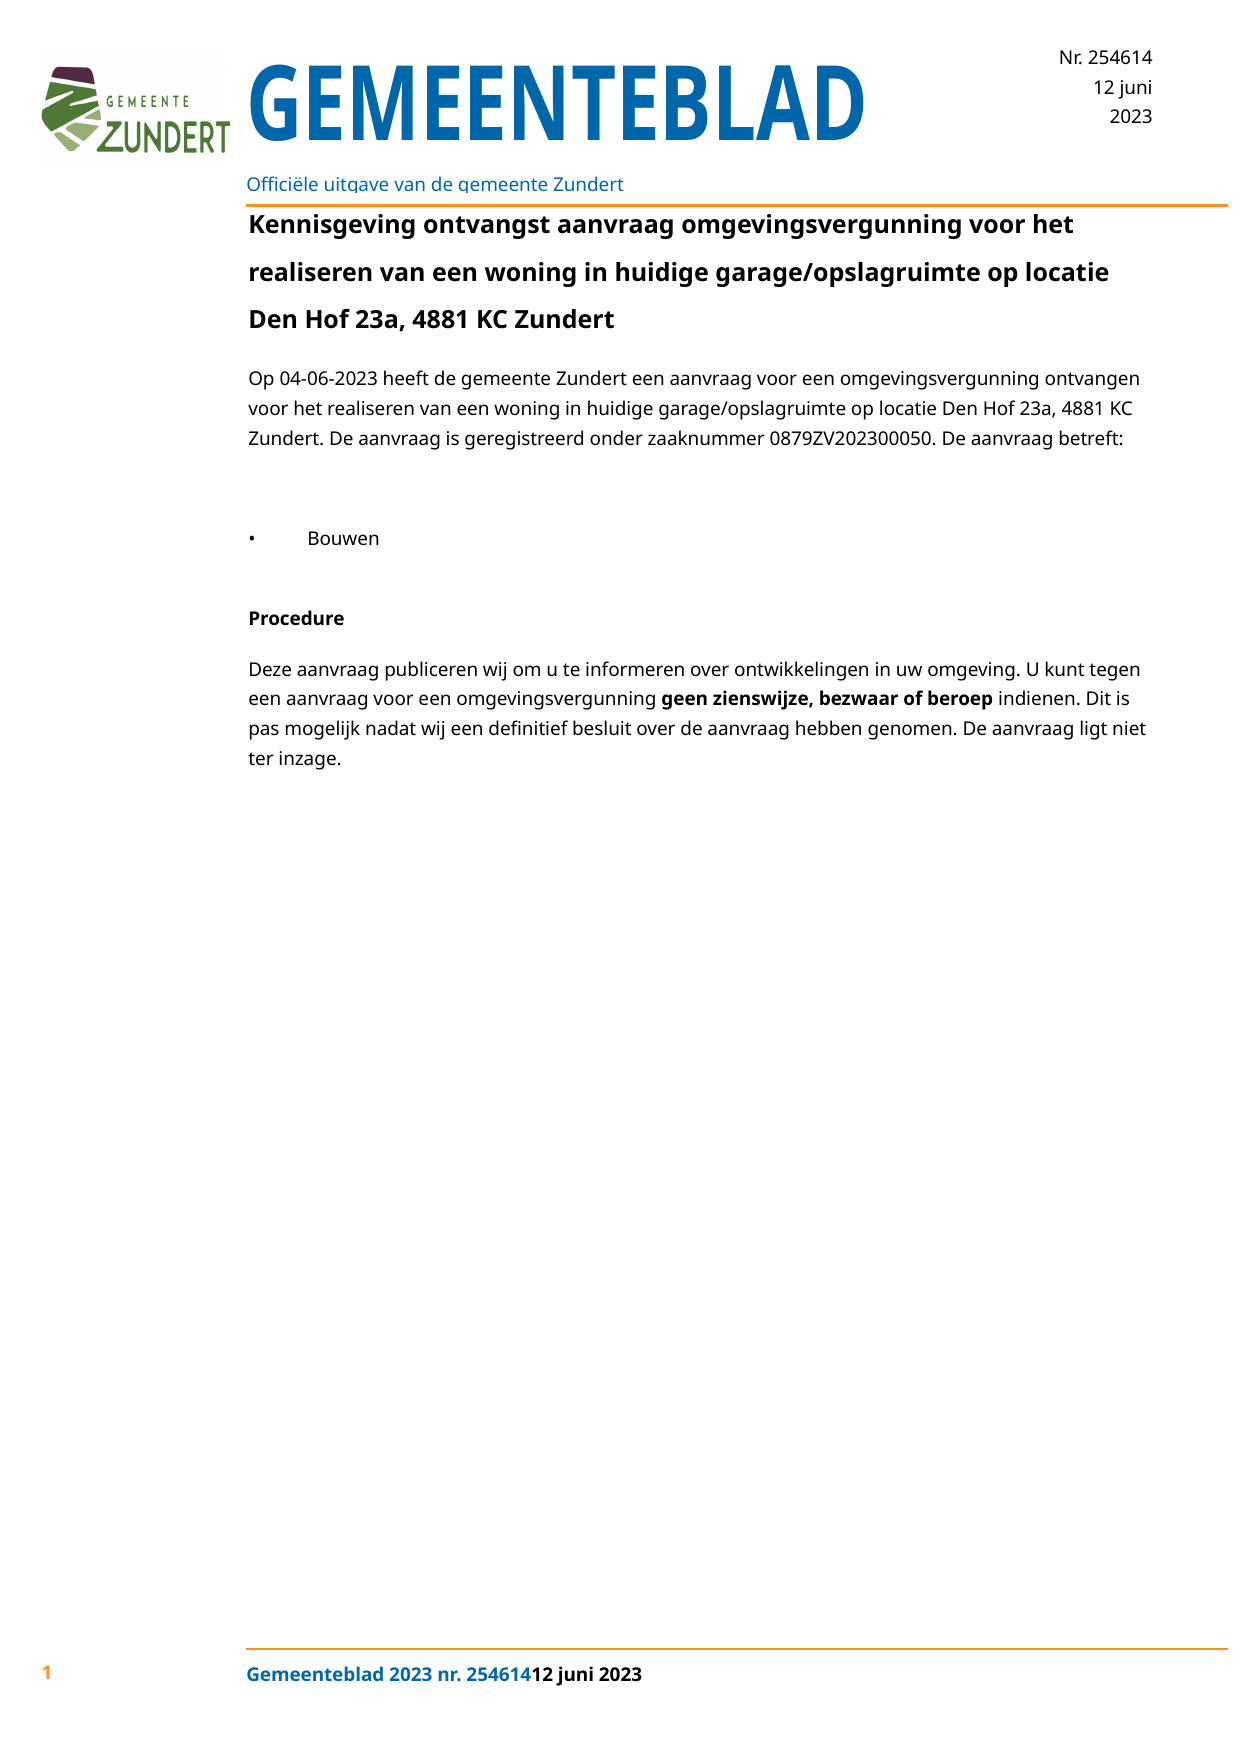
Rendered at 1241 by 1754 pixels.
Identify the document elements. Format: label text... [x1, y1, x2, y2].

text Procedure [248, 606, 1152, 631]
text Deze aanvraag publiceren wij om u te informeren over ontwikkelingen in uw omgeving. U kunt tegen een aanvraag voor een omgevingsvergunning geen zienswijze, bezwaar of beroep indienen. Dit is pas mogelijk nadat wij een definitief besluit over de aanvraag hebben genomen. De aanvraag ligt niet ter inzage. [248, 656, 1152, 770]
picture [41, 47, 231, 172]
list Bouwen [248, 526, 1152, 551]
text Op 04-06-2023 heeft de gemeente Zundert een aanvraag voor een omgevingsvergunning ontvangen voor het realiseren van een woning in huidige garage/opslagruimte op locatie Den Hof 23a, 4881 KC Zundert. De aanvraag is geregistreerd onder zaaknummer 0879ZV202300050. De aanvraag betreft: [248, 366, 1152, 450]
text Kennisgeving ontvangst aanvraag omgevingsvergunning voor het realiseren van een woning in huidige garage/opslagruimte op locatie Den Hof 23a, 4881 KC Zundert [248, 207, 1152, 336]
